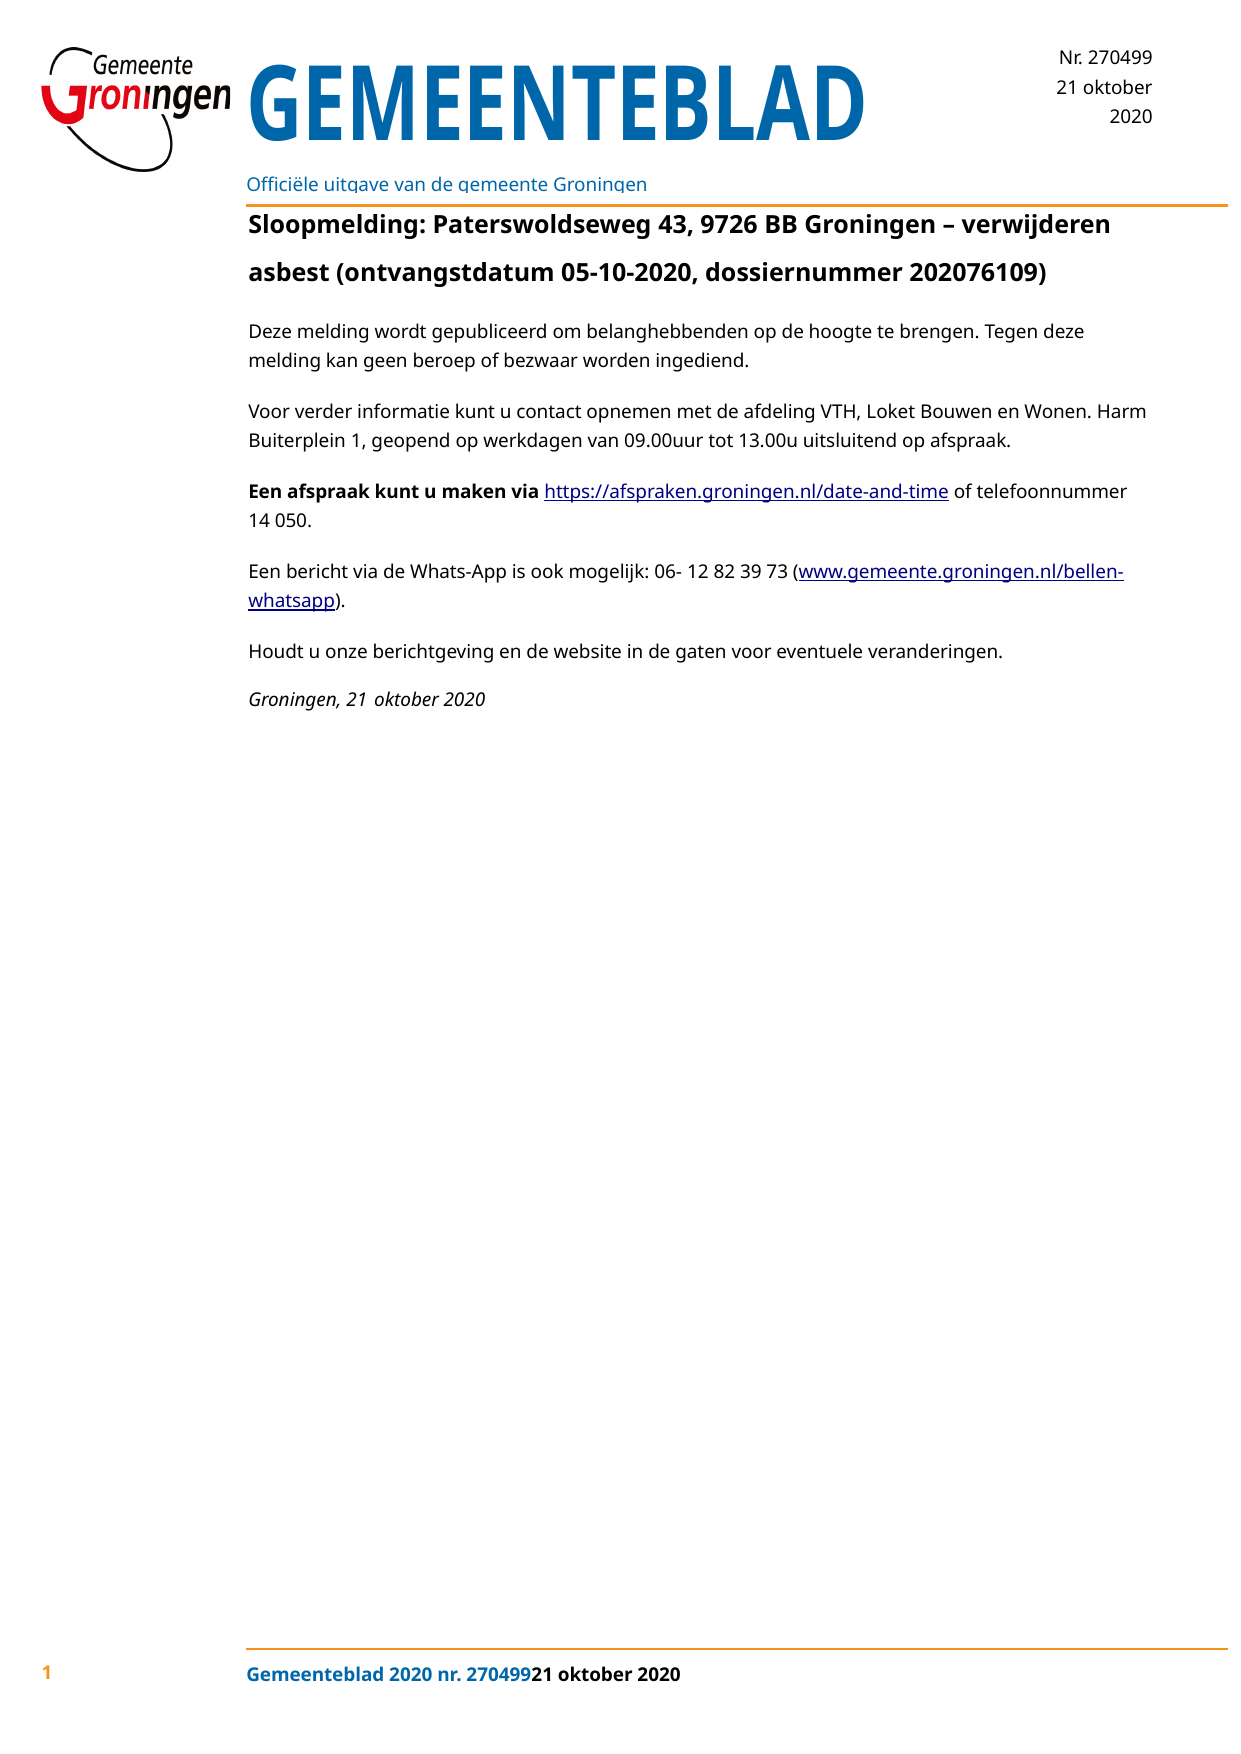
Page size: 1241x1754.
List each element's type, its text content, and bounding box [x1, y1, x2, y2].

text Een bericht via de Whats-App is ook mogelijk: 06- 12 82 39 73 (www.gemeente.groningen.nl/bellen-whatsapp). [248, 558, 1152, 613]
picture [41, 47, 231, 172]
text Houdt u onze berichtgeving en de website in de gaten voor eventuele veranderingen. [248, 638, 1152, 664]
text Voor verder informatie kunt u contact opnemen met de afdeling VTH, Loket Bouwen en Wonen. Harm Buiterplein 1, geopend op werkdagen van 09.00uur tot 13.00u uitsluitend op afspraak. [248, 398, 1152, 453]
text Een afspraak kunt u maken via https://afspraken.groningen.nl/date-and-time of telefoonnummer 14 050. [248, 478, 1152, 533]
text Groningen, 21 oktober 2020 [248, 686, 1152, 711]
text Deze melding wordt gepubliceerd om belanghebbenden op de hoogte te brengen. Tegen deze melding kan geen beroep of bezwaar worden ingediend. [248, 318, 1152, 373]
text Sloopmelding: Paterswoldseweg 43, 9726 BB Groningen – verwijderen asbest (ontvangstdatum 05-10-2020, dossiernummer 202076109) [248, 207, 1152, 288]
